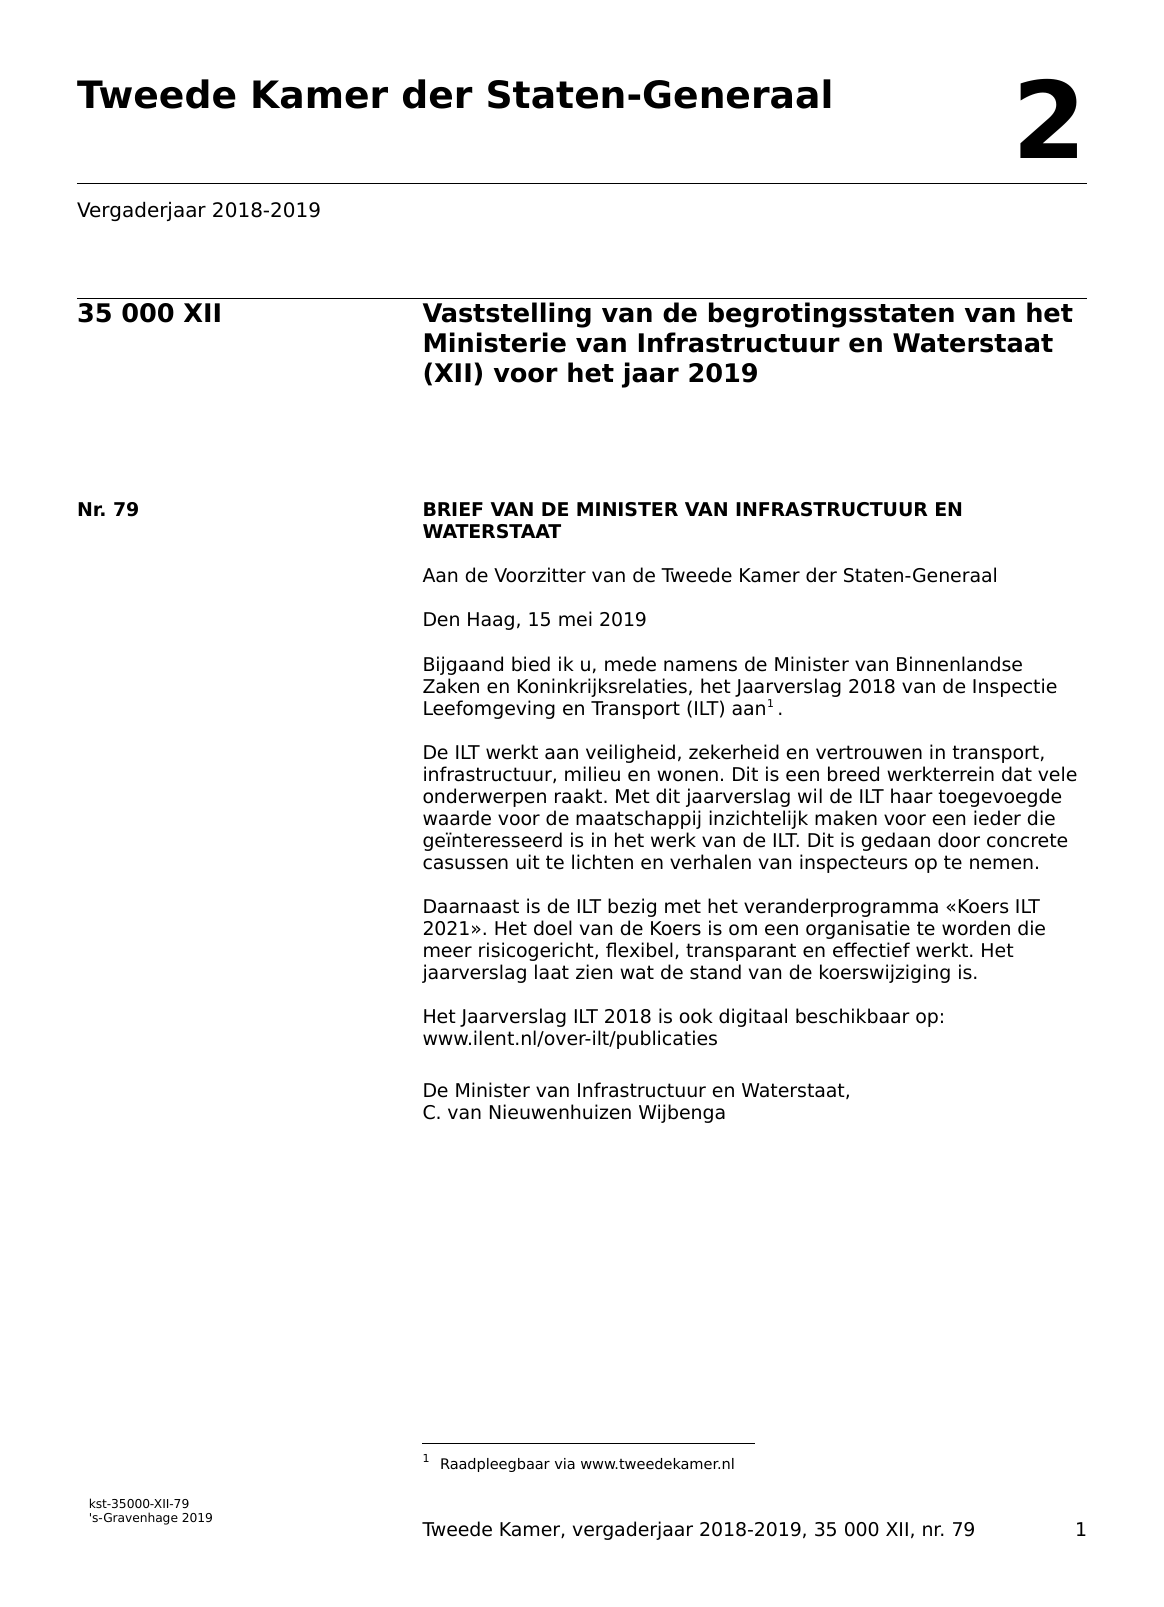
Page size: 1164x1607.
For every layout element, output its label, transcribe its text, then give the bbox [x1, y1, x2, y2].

text Daarnaast is de ILT bezig met het veranderprogramma «Koers ILT 2021». Het doel van de Koers is om een organisatie te worden die meer risicogericht, flexibel, transparant en effectief werkt. Het jaarverslag laat zien wat de stand van de koerswijziging is. [422, 896, 1087, 984]
table_header 2 [886, 59, 1087, 183]
subtitle Nr. 79 BRIEF VAN DE MINISTER VAN INFRASTRUCTUUR EN WATERSTAAT [77, 499, 1087, 543]
text Raadpleegbaar via www.tweedekamer.nl [422, 1452, 1087, 1474]
text Den Haag, 15 mei 2019 [422, 609, 1087, 631]
text Het Jaarverslag ILT 2018 is ook digitaal beschikbaar op: [422, 1006, 1087, 1028]
text 's-Gravenhage 2019 [88, 1511, 323, 1525]
text De Minister van Infrastructuur en Waterstaat, C. van Nieuwenhuizen Wijbenga [422, 1080, 1087, 1124]
text kst-35000-XII-79 [88, 1497, 323, 1511]
table_cell Vergaderjaar 2018-2019 [77, 184, 1087, 298]
subtitle 35 000 XII Vaststelling van de begrotingsstaten van het Ministerie van Infrastructuur en Waterstaat (XII) voor het jaar 2019 [77, 299, 1087, 388]
text Aan de Voorzitter van de Tweede Kamer der Staten-Generaal [422, 565, 1087, 587]
text www.ilent.nl/over-ilt/publicaties [422, 1028, 1087, 1050]
text Bijgaand bied ik u, mede namens de Minister van Binnenlandse Zaken en Koninkrijksrelaties, het Jaarverslag 2018 van de Inspectie Leefomgeving en Transport (ILT) aan. [422, 653, 1087, 719]
text De ILT werkt aan veiligheid, zekerheid en vertrouwen in transport, infrastructuur, milieu en wonen. Dit is een breed werkterrein dat vele onderwerpen raakt. Met dit jaarverslag wil de ILT haar toegevoegde waarde voor de maatschappij inzichtelijk maken voor een ieder die geïnteresseerd is in het werk van de ILT. Dit is gedaan door concrete casussen uit te lichten en verhalen van inspecteurs op te nemen. [422, 742, 1087, 873]
table_header Tweede Kamer der Staten-Generaal [77, 59, 886, 183]
